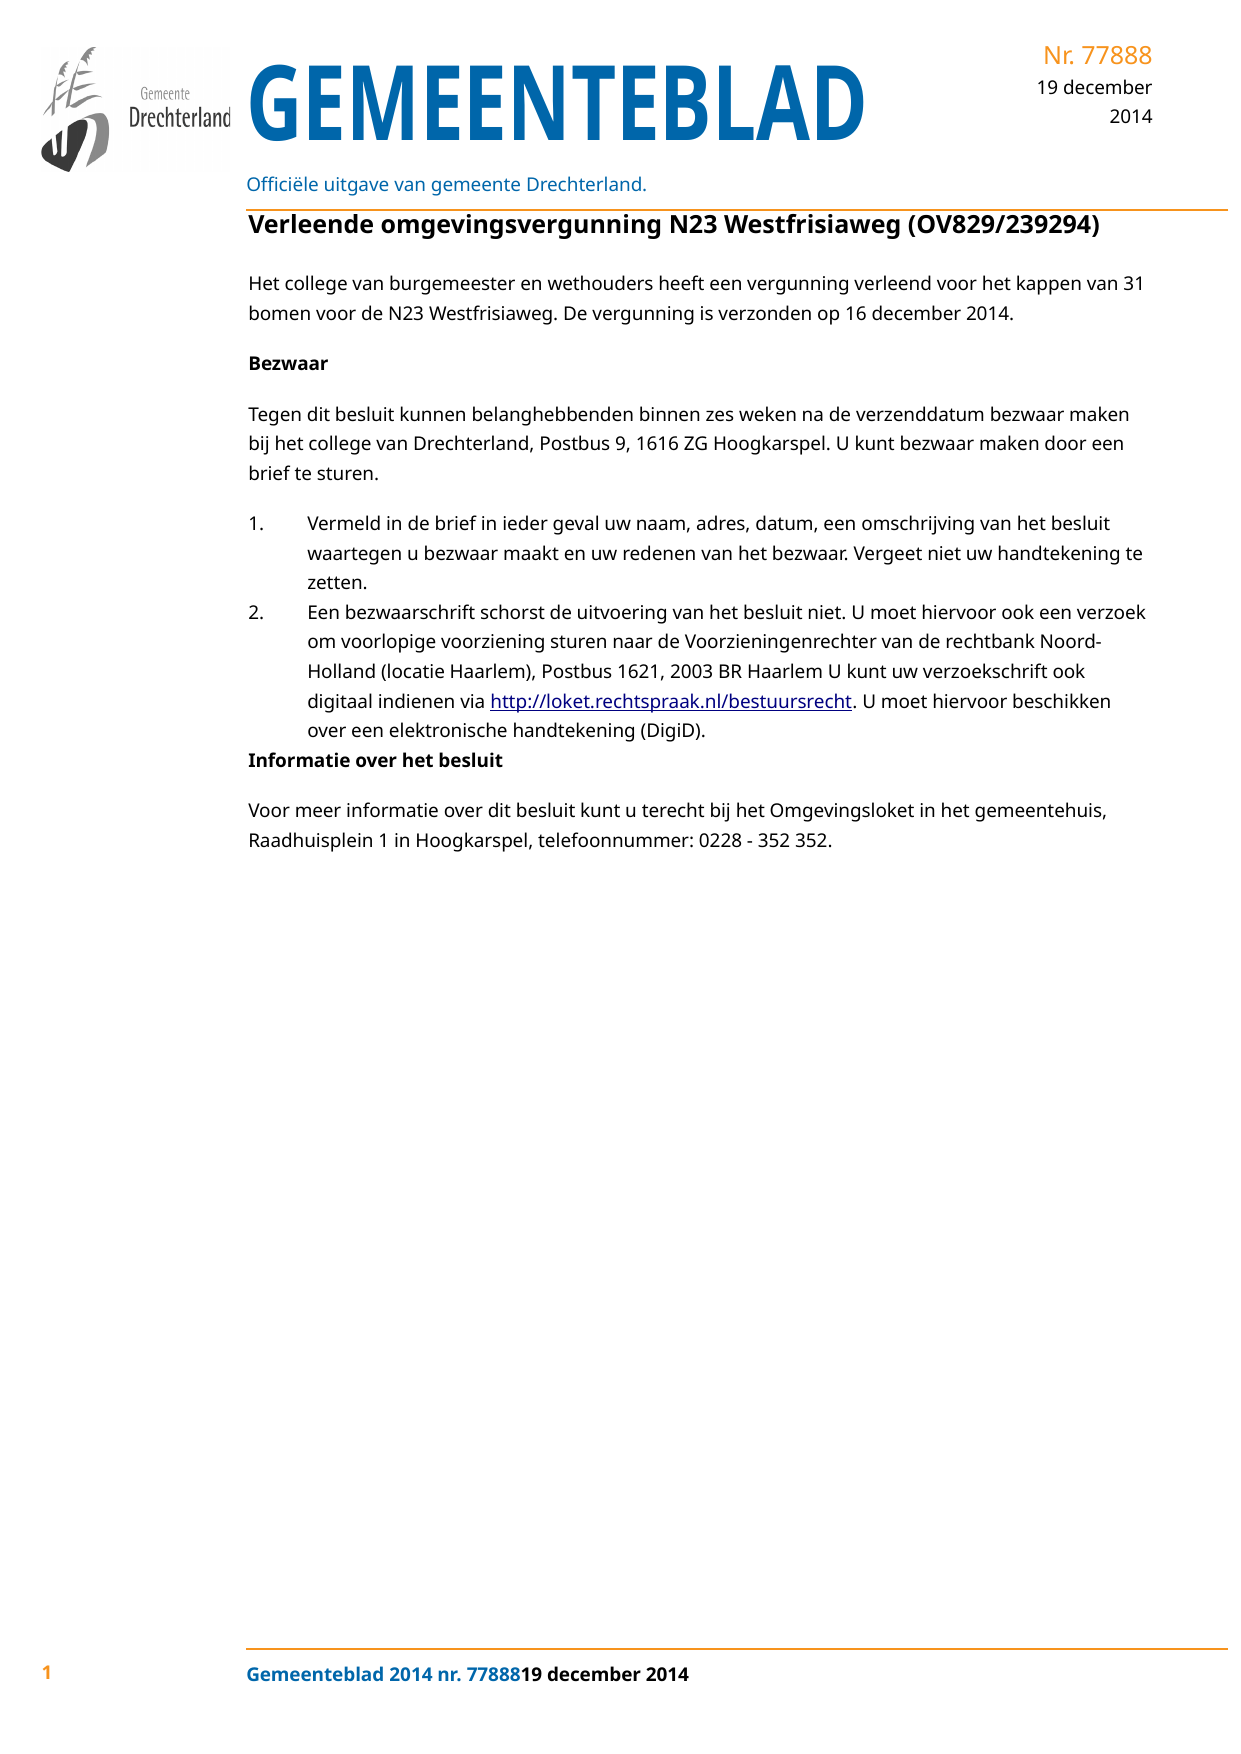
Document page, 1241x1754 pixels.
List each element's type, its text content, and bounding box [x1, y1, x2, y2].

list Een bezwaarschrift schorst de uitvoering van het besluit niet. U moet hiervoor ook een verzoek om voorlopige voorziening sturen naar de Voorzieningenrechter van de rechtbank Noord-Holland (locatie Haarlem), Postbus 1621, 2003 BR Haarlem U kunt uw verzoekschrift ook digitaal indienen via http://loket.rechtspraak.nl/bestuursrecht. U moet hiervoor beschikken over een elektronische handtekening (DigiD). [248, 599, 1152, 743]
text Informatie over het besluit [248, 747, 1152, 773]
text Het college van burgemeester en wethouders heeft een vergunning verleend voor het kappen van 31 bomen voor de N23 Westfrisiaweg. De vergunning is verzonden op 16 december 2014. [248, 270, 1152, 326]
text Tegen dit besluit kunnen belanghebbenden binnen zes weken na de verzenddatum bezwaar maken bij het college van Drechterland, Postbus 9, 1616 ZG Hoogkarspel. U kunt bezwaar maken door een brief te sturen. [248, 401, 1152, 486]
list Vermeld in de brief in ieder geval uw naam, adres, datum, een omschrijving van het besluit waartegen u bezwaar maakt en uw redenen van het bezwaar. Vergeet niet uw handtekening te zetten. [248, 510, 1152, 595]
text Verleende omgevingsvergunning N23 Westfrisiaweg (OV829/239294) [248, 211, 1152, 241]
text Bezwaar [248, 350, 1152, 376]
picture [41, 47, 231, 172]
text Voor meer informatie over dit besluit kunt u terecht bij het Omgevingsloket in het gemeentehuis, Raadhuisplein 1 in Hoogkarspel, telefoonnummer: 0228 - 352 352. [248, 797, 1152, 853]
